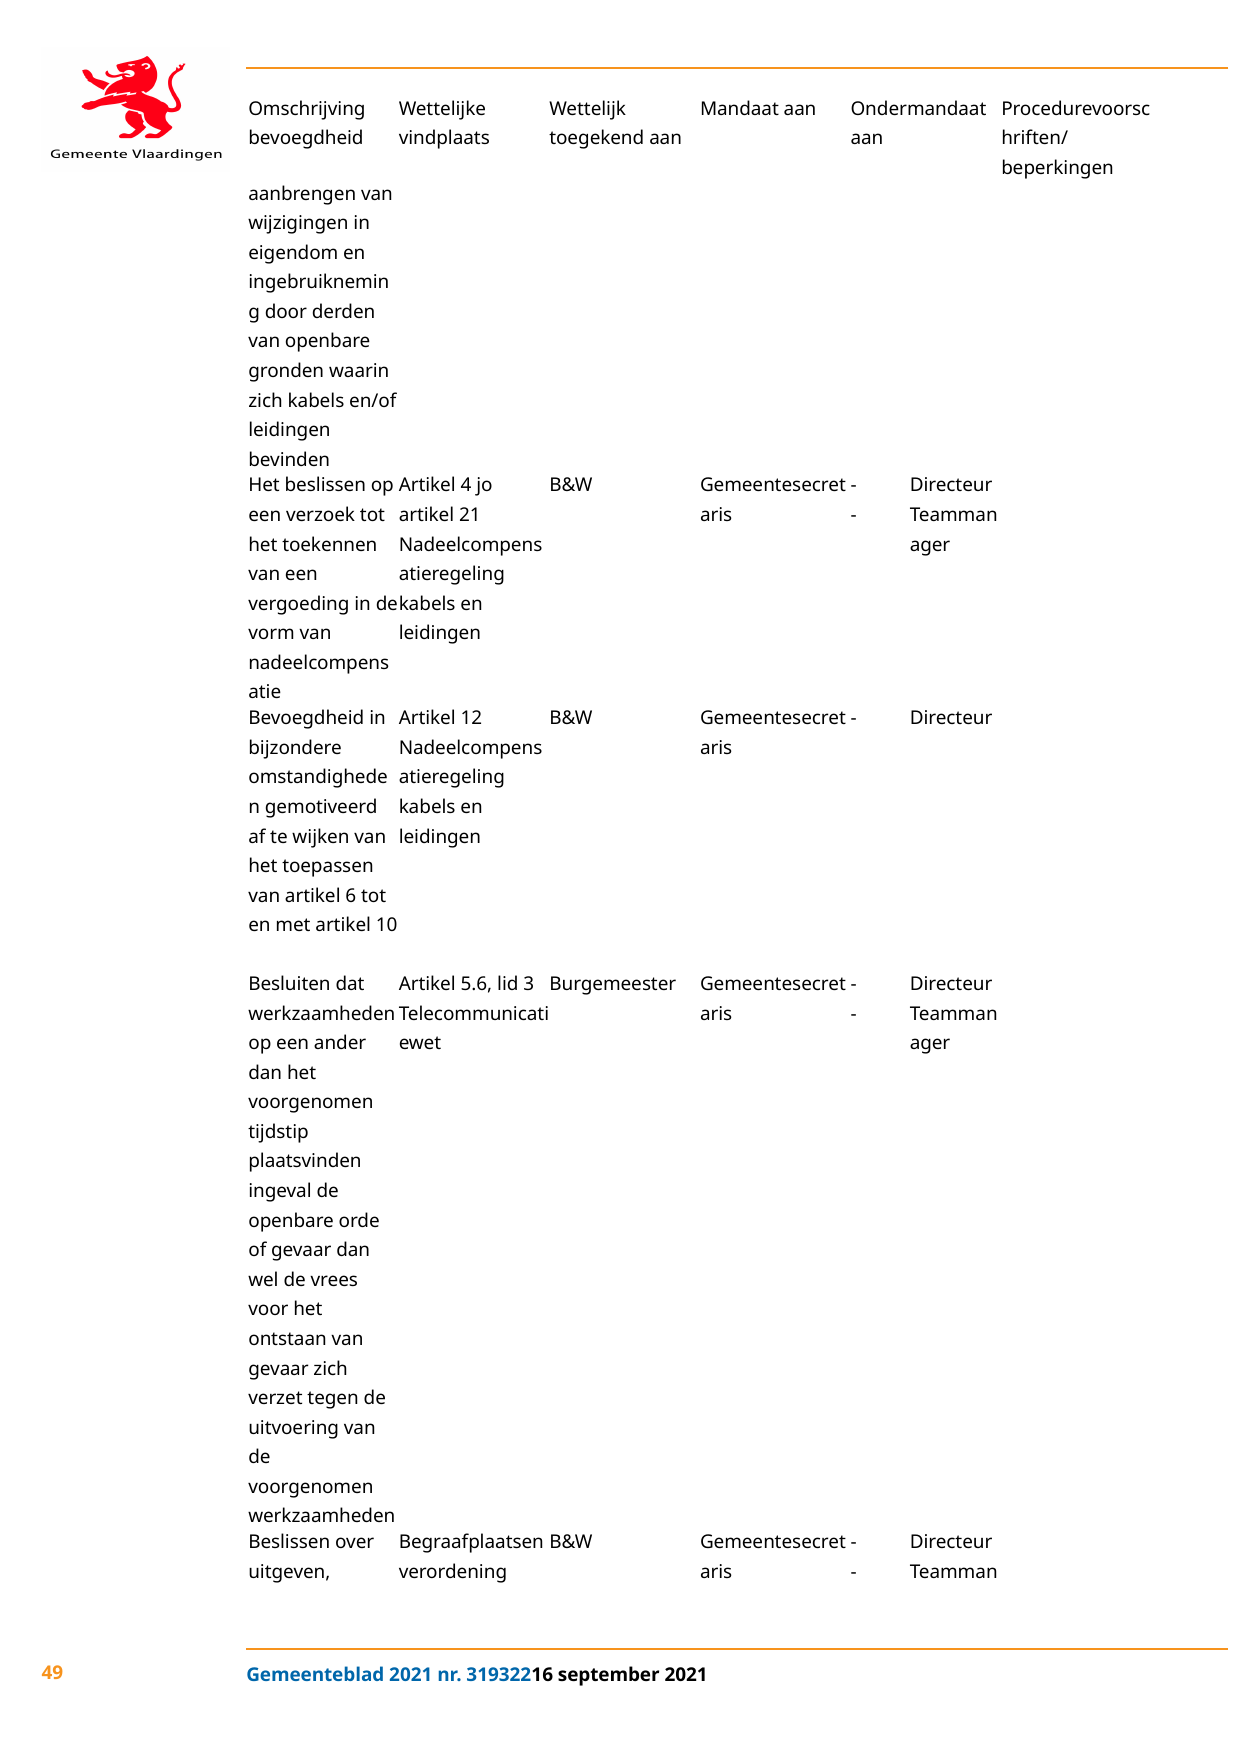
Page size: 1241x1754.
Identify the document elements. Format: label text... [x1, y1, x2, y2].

table_cell Gemeentesecretaris [700, 705, 850, 937]
table_header Omschrijving bevoegdheid [248, 95, 398, 180]
table_header Mandaat aan [700, 95, 850, 180]
table_header [1001, 970, 1152, 1528]
table_cell Beslissen over uitgeven, [248, 1529, 398, 1584]
table_cell aanbrengen van wijzigingen in eigendom en ingebruikneming door derden van openbare gronden waarin zich kabels en/of leidingen bevinden [248, 180, 398, 472]
table_cell Directeur Teammanager [850, 472, 1001, 704]
table_header Directeur Teammanager [850, 970, 1001, 1528]
table_cell Directeur Teamman [850, 1529, 1001, 1584]
table_header Procedurevoorschriften/beperkingen [1001, 95, 1152, 180]
picture [41, 47, 231, 172]
table_header Wettelijke vindplaats [399, 95, 549, 180]
table_cell Gemeentesecretaris [700, 1529, 850, 1584]
table_header Burgemeester [549, 970, 700, 1528]
table_cell [850, 180, 1001, 472]
table_cell Gemeentesecretaris [700, 472, 850, 704]
table_cell Bevoegdheid in bijzondere omstandigheden gemotiveerd af te wijken van het toepassen van artikel 6 tot en met artikel 10 [248, 705, 398, 937]
table_cell B&W [549, 472, 700, 704]
table_cell Artikel 12 Nadeelcompensatieregeling kabels en leidingen [399, 705, 549, 937]
table_header Ondermandaat aan [850, 95, 1001, 180]
table_header Wettelijk toegekend aan [549, 95, 700, 180]
table_cell Artikel 4 jo artikel 21 Nadeelcompensatieregeling kabels en leidingen [399, 472, 549, 704]
table_cell Directeur [850, 705, 1001, 937]
table_cell [1001, 1529, 1152, 1584]
table_cell B&W [549, 1529, 700, 1584]
table_cell [1001, 180, 1152, 472]
table_cell [1001, 472, 1152, 704]
table_header Gemeentesecretaris [700, 970, 850, 1528]
table_cell [549, 180, 700, 472]
table_cell [399, 180, 549, 472]
table_cell Begraafplaatsenverordening [399, 1529, 549, 1584]
table_cell [700, 180, 850, 472]
table_header Besluiten dat werkzaamheden op een ander dan het voorgenomen tijdstip plaatsvinden ingeval de openbare orde of gevaar dan wel de vrees voor het ontstaan van gevaar zich verzet tegen de uitvoering van de voorgenomen werkzaamheden [248, 970, 398, 1528]
table_cell Het beslissen op een verzoek tot het toekennen van een vergoeding in de vorm van nadeelcompensatie [248, 472, 398, 704]
table_cell B&W [549, 705, 700, 937]
table_cell [1001, 705, 1152, 937]
table_header Artikel 5.6, lid 3 Telecommunicatiewet [399, 970, 549, 1528]
